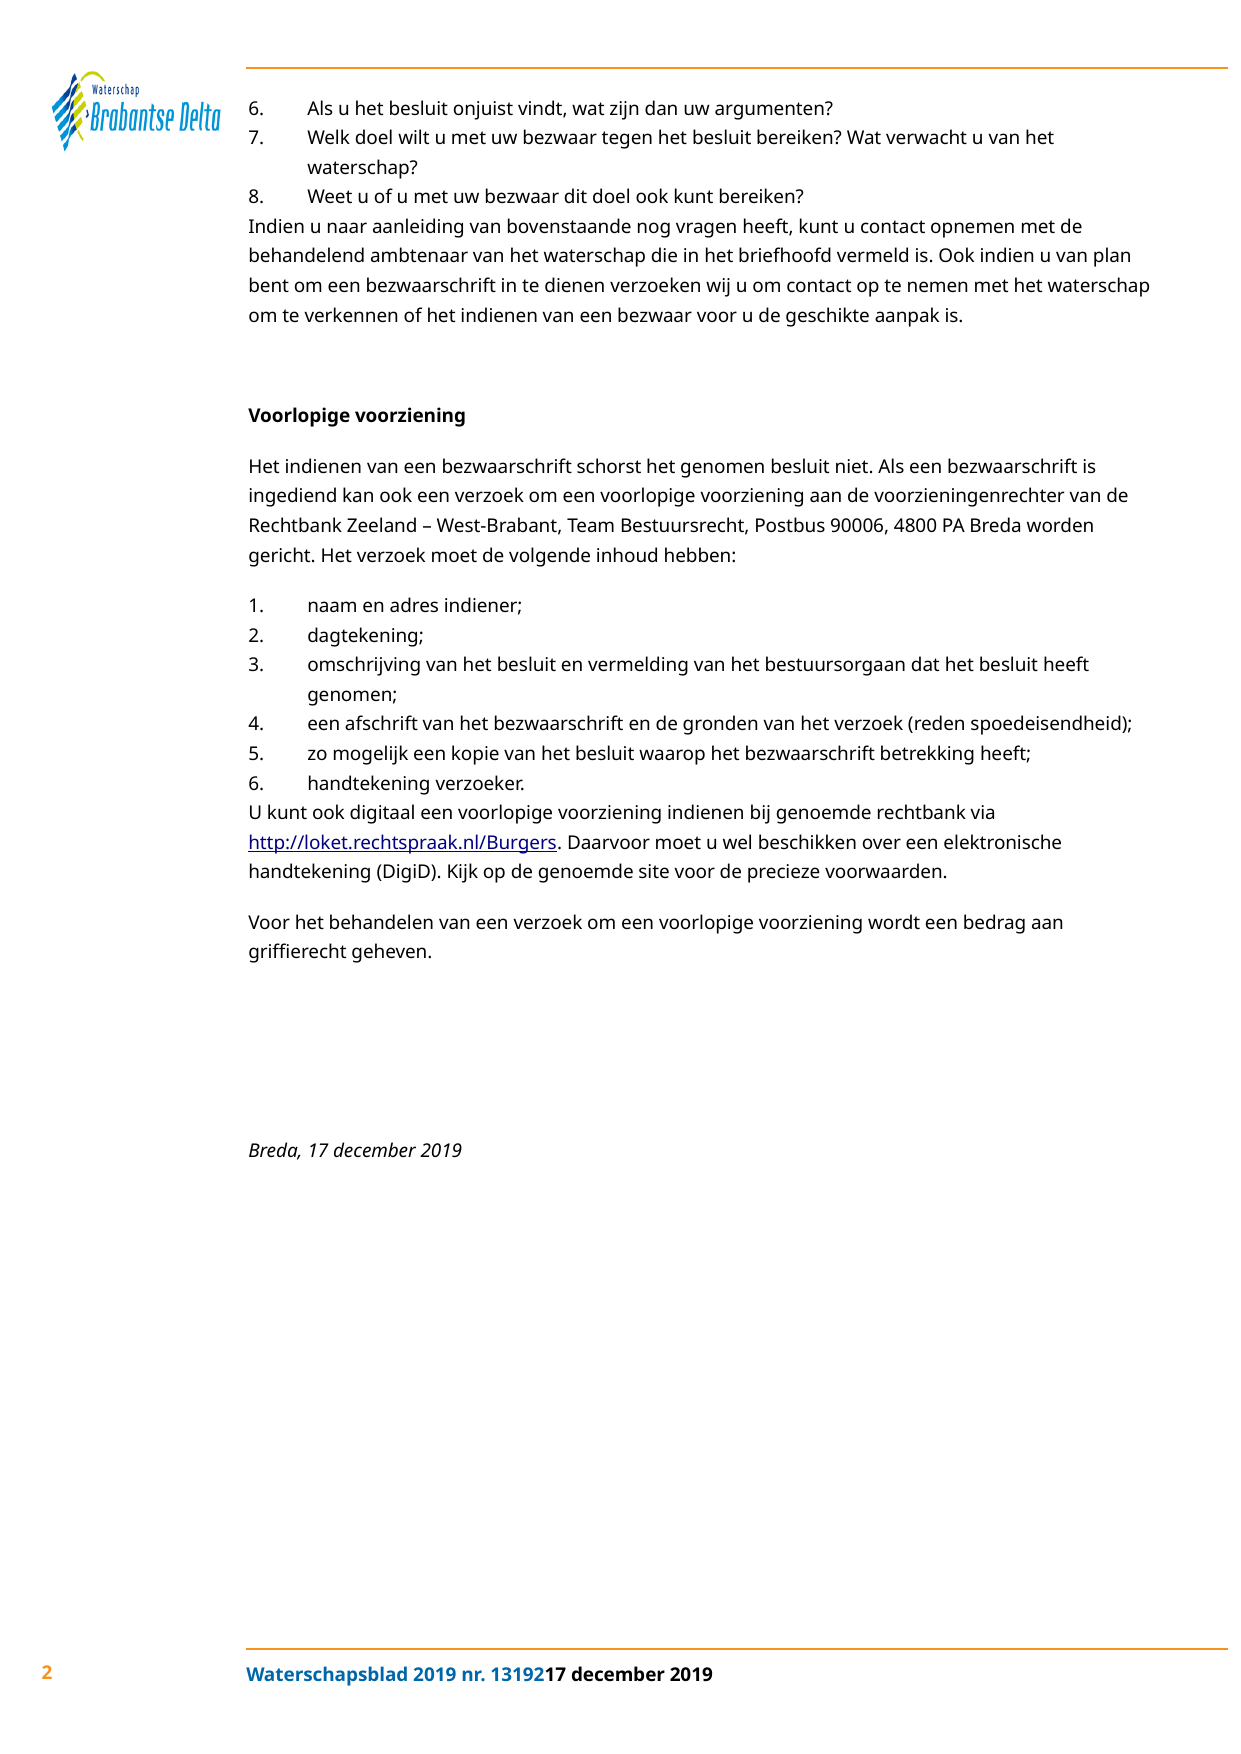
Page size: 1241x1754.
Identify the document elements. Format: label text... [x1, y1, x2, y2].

list Als u het besluit onjuist vindt, wat zijn dan uw argumenten? [248, 95, 1152, 121]
text Het indienen van een bezwaarschrift schorst het genomen besluit niet. Als een bezwaarschrift is ingediend kan ook een verzoek om een voorlopige voorziening aan de voorzieningenrechter van de Rechtbank Zeeland – West-Brabant, Team Bestuursrecht, Postbus 90006, 4800 PA Breda worden gericht. Het verzoek moet de volgende inhoud hebben: [248, 453, 1152, 568]
text Voor het behandelen van een verzoek om een voorlopige voorziening wordt een bedrag aan griffierecht geheven. [248, 909, 1152, 964]
text Voorlopige voorziening [248, 403, 1152, 428]
list Weet u of u met uw bezwaar dit doel ook kunt bereiken? [248, 183, 1152, 209]
picture [41, 47, 231, 172]
list omschrijving van het besluit en vermelding van het bestuursorgaan dat het besluit heeft genomen; [248, 651, 1152, 707]
text U kunt ook digitaal een voorlopige voorziening indienen bij genoemde rechtbank via http://loket.rechtspraak.nl/Burgers. Daarvoor moet u wel beschikken over een elektronische handtekening (DigiD). Kijk op de genoemde site voor de precieze voorwaarden. [248, 799, 1152, 884]
list naam en adres indiener; [248, 592, 1152, 618]
list een afschrift van het bezwaarschrift en de gronden van het verzoek (reden spoedeisendheid); [248, 711, 1152, 736]
list Welk doel wilt u met uw bezwaar tegen het besluit bereiken? Wat verwacht u van het waterschap? [248, 124, 1152, 180]
text Breda, 17 december 2019 [248, 1138, 1152, 1163]
text Indien u naar aanleiding van bovenstaande nog vragen heeft, kunt u contact opnemen met de behandelend ambtenaar van het waterschap die in het briefhoofd vermeld is. Ook indien u van plan bent om een bezwaarschrift in te dienen verzoeken wij u om contact op te nemen met het waterschap om te verkennen of het indienen van een bezwaar voor u de geschikte aanpak is. [248, 213, 1152, 328]
list zo mogelijk een kopie van het besluit waarop het bezwaarschrift betrekking heeft; [248, 740, 1152, 766]
list handtekening verzoeker. [248, 770, 1152, 796]
list dagtekening; [248, 622, 1152, 648]
